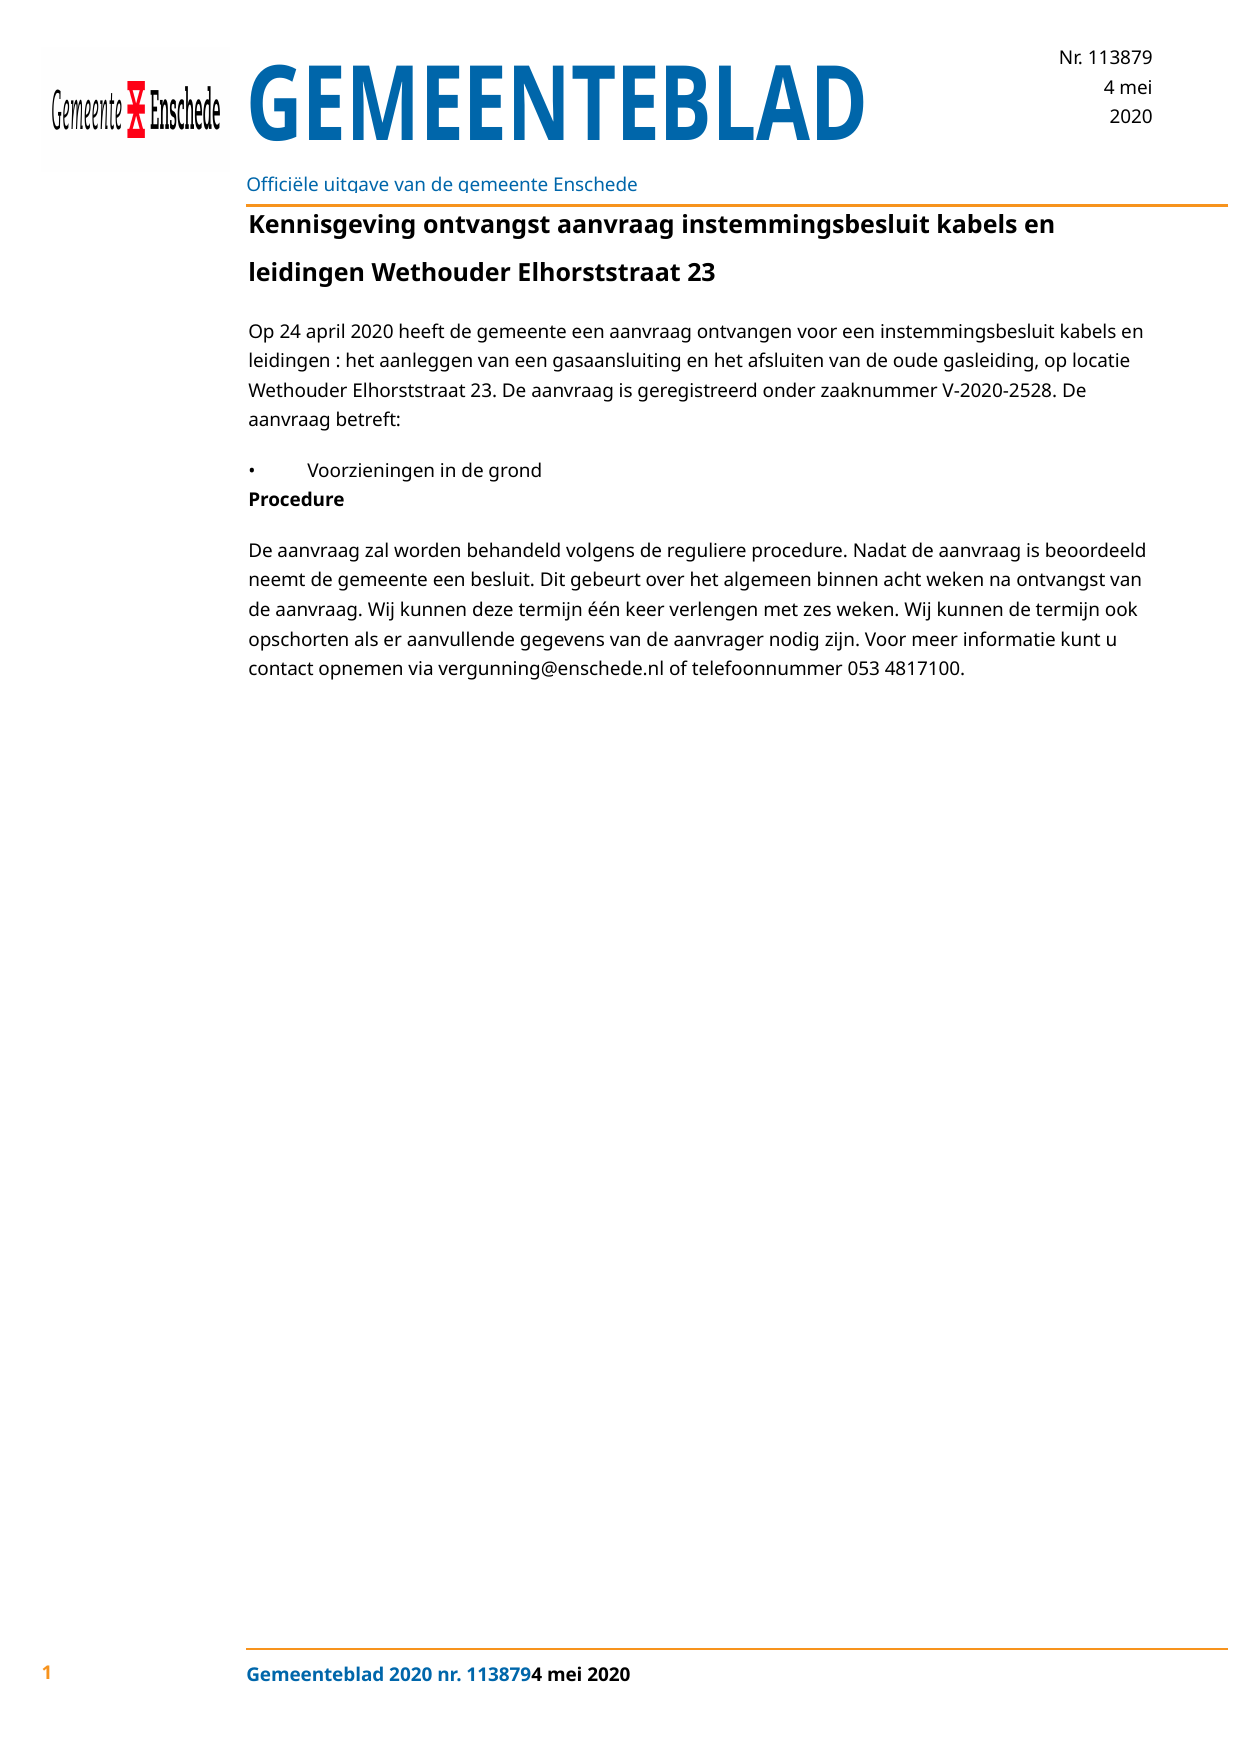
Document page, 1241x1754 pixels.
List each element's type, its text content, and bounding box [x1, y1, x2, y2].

picture [41, 47, 231, 172]
text De aanvraag zal worden behandeld volgens de reguliere procedure. Nadat de aanvraag is beoordeeld neemt de gemeente een besluit. Dit gebeurt over het algemeen binnen acht weken na ontvangst van de aanvraag. Wij kunnen deze termijn één keer verlengen met zes weken. Wij kunnen de termijn ook opschorten als er aanvullende gegevens van de aanvrager nodig zijn. Voor meer informatie kunt u contact opnemen via vergunning@enschede.nl of telefoonnummer 053 4817100. [248, 537, 1152, 681]
text Procedure [248, 487, 1152, 512]
text Kennisgeving ontvangst aanvraag instemmingsbesluit kabels en leidingen Wethouder Elhorststraat 23 [248, 207, 1152, 288]
list Voorzieningen in de grond [248, 457, 1152, 483]
text Op 24 april 2020 heeft de gemeente een aanvraag ontvangen voor een instemmingsbesluit kabels en leidingen : het aanleggen van een gasaansluiting en het afsluiten van de oude gasleiding, op locatie Wethouder Elhorststraat 23. De aanvraag is geregistreerd onder zaaknummer V-2020-2528. De aanvraag betreft: [248, 318, 1152, 432]
